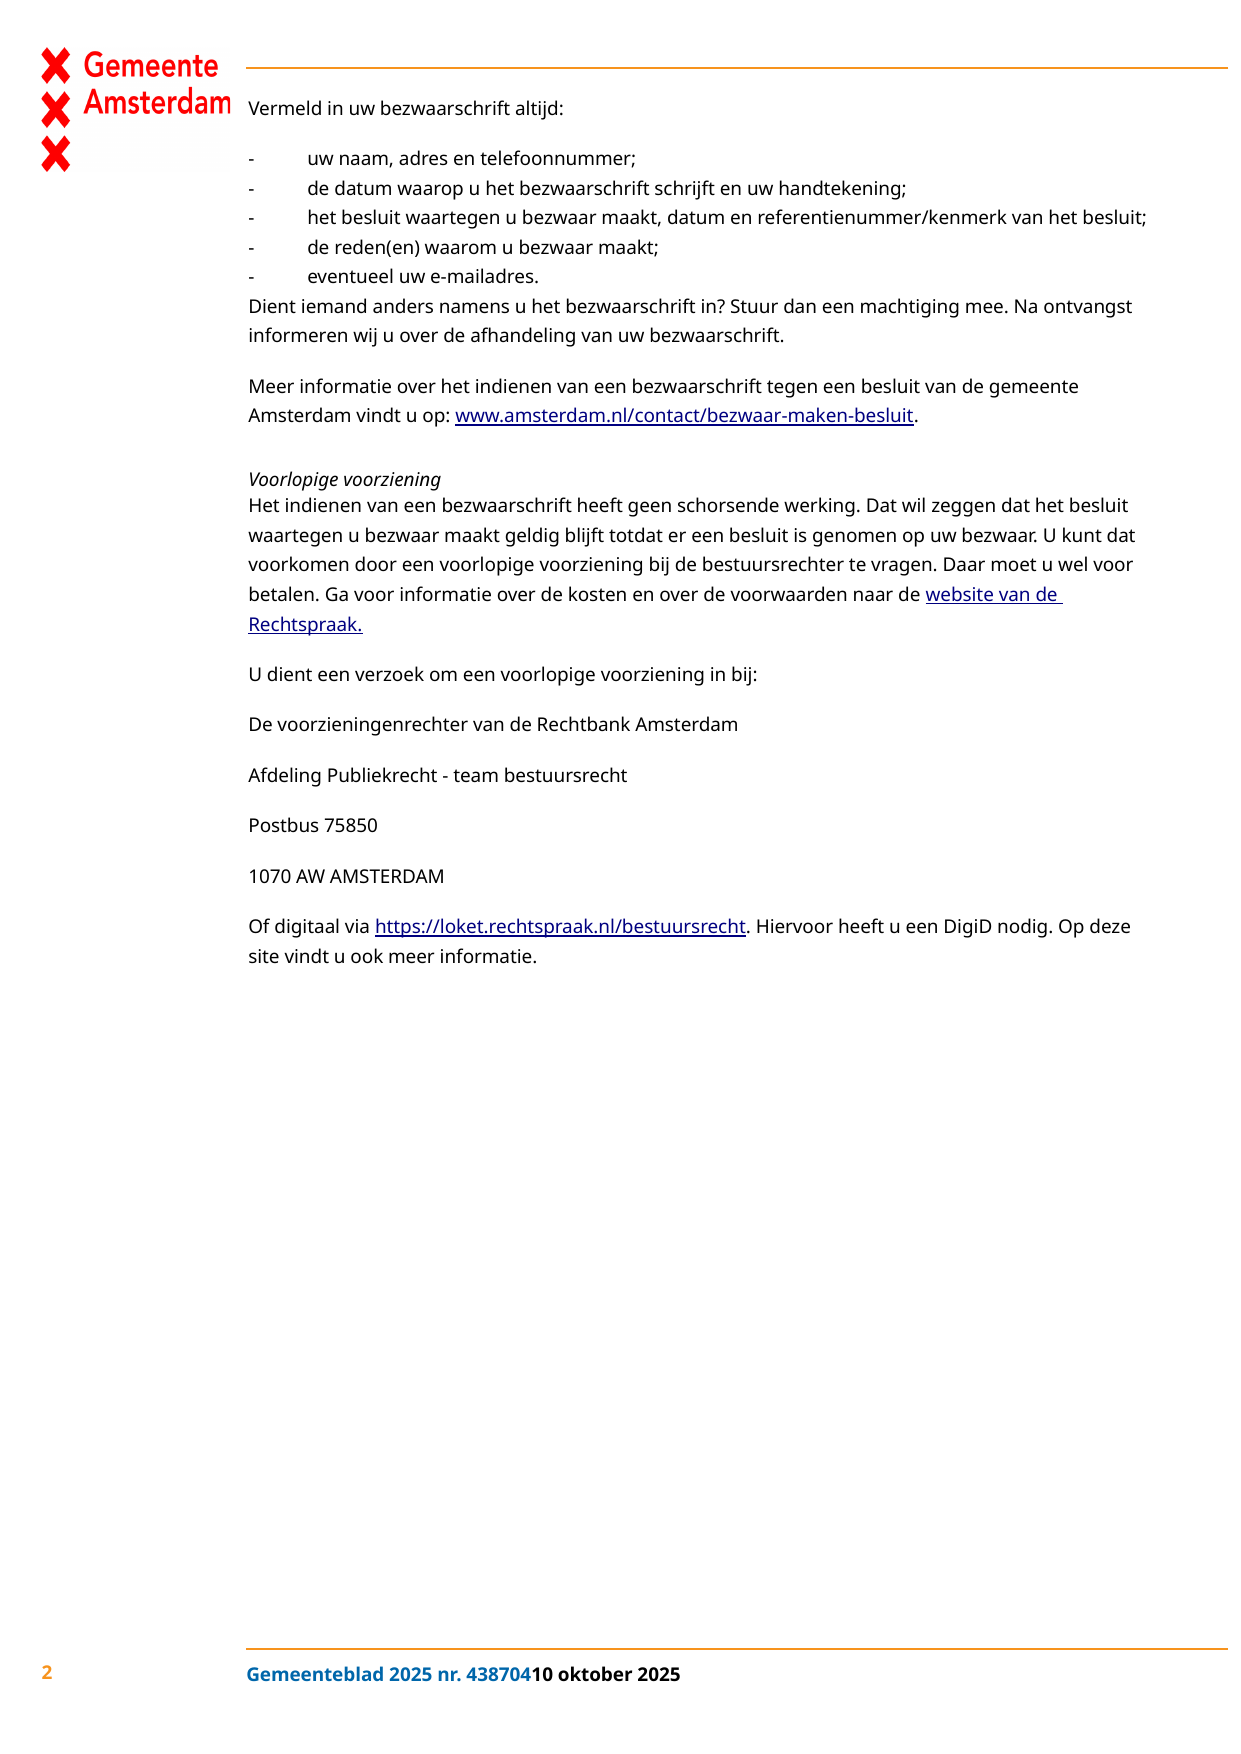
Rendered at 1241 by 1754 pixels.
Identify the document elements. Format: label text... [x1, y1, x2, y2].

text Dient iemand anders namens u het bezwaarschrift in? Stuur dan een machtiging mee. Na ontvangst informeren wij u over de afhandeling van uw bezwaarschrift. [248, 293, 1152, 348]
list het besluit waartegen u bezwaar maakt, datum en referentienummer/kenmerk van het besluit; [248, 204, 1152, 230]
picture [41, 47, 231, 172]
list uw naam, adres en telefoonnummer; [248, 145, 1152, 171]
list de reden(en) waarom u bezwaar maakt; [248, 234, 1152, 260]
list de datum waarop u het bezwaarschrift schrijft en uw handtekening; [248, 175, 1152, 201]
list eventueel uw e-mailadres. [248, 263, 1152, 289]
text Of digitaal via https://loket.rechtspraak.nl/bestuursrecht. Hiervoor heeft u een DigiD nodig. Op deze site vindt u ook meer informatie. [248, 913, 1152, 968]
text De voorzieningenrechter van de Rechtbank Amsterdam [248, 712, 1152, 737]
text Afdeling Publiekrecht - team bestuursrecht [248, 762, 1152, 788]
text Voorlopige voorziening [248, 467, 1152, 492]
text Het indienen van een bezwaarschrift heeft geen schorsende werking. Dat wil zeggen dat het besluit waartegen u bezwaar maakt geldig blijft totdat er een besluit is genomen op uw bezwaar. U kunt dat voorkomen door een voorlopige voorziening bij de bestuursrechter te vragen. Daar moet u wel voor betalen. Ga voor informatie over de kosten en over de voorwaarden naar de website van de Rechtspraak. [248, 492, 1152, 636]
text Meer informatie over het indienen van een bezwaarschrift tegen een besluit van de gemeente Amsterdam vindt u op: www.amsterdam.nl/contact/bezwaar-maken-besluit. [248, 373, 1152, 428]
text 1070 AW AMSTERDAM [248, 863, 1152, 888]
text Vermeld in uw bezwaarschrift altijd: [248, 95, 1152, 121]
text Postbus 75850 [248, 812, 1152, 838]
text U dient een verzoek om een voorlopige voorziening in bij: [248, 661, 1152, 687]
